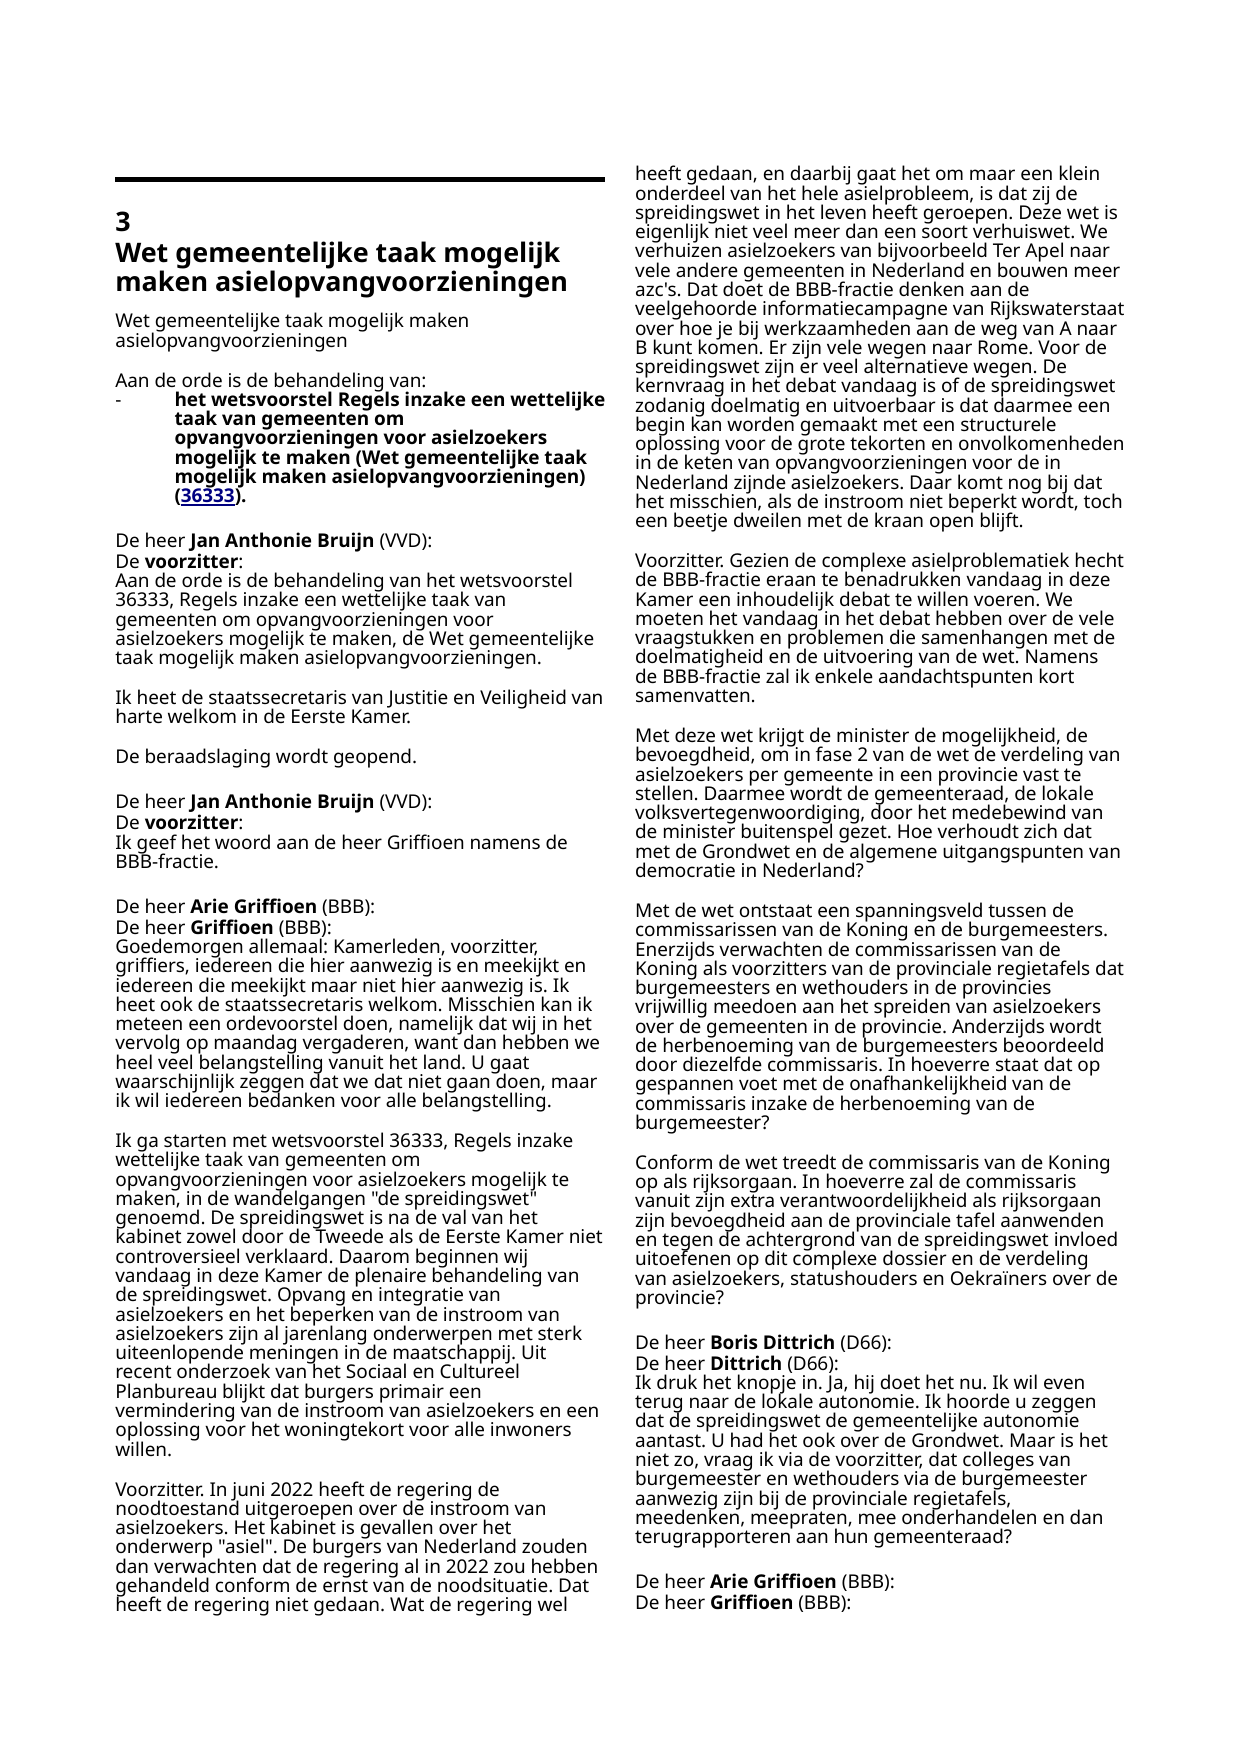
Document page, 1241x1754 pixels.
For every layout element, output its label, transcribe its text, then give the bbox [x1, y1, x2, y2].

text Voorzitter. Gezien de complexe asielproblematiek hecht de BBB-fractie eraan te benadrukken vandaag in deze Kamer een inhoudelijk debat te willen voeren. We moeten het vandaag in het debat hebben over de vele vraagstukken en problemen die samenhangen met de doelmatigheid en de uitvoering van de wet. Namens de BBB-fractie zal ik enkele aandachtspunten kort samenvatten. [635, 552, 1125, 706]
text De heer Arie Griffioen (BBB): [115, 893, 605, 919]
text Goedemorgen allemaal: Kamerleden, voorzitter, griffiers, iedereen die hier aanwezig is en meekijkt en iedereen die meekijkt maar niet hier aanwezig is. Ik heet ook de staatssecretaris welkom. Misschien kan ik meteen een ordevoorstel doen, namelijk dat wij in het vervolg op maandag vergaderen, want dan hebben we heel veel belangstelling vanuit het land. U gaat waarschijnlijk zeggen dat we dat niet gaan doen, maar ik wil iedereen bedanken voor alle belangstelling. [115, 938, 605, 1111]
text De heer Jan Anthonie Bruijn (VVD): [115, 527, 605, 553]
text De heer Griffioen (BBB): [635, 1594, 1125, 1613]
text Ik geef het woord aan de heer Griffioen namens de BBB-fractie. [115, 834, 605, 872]
text Ik ga starten met wetsvoorstel 36333, Regels inzake wettelijke taak van gemeenten om opvangvoorzieningen voor asielzoekers mogelijk te maken, in de wandelgangen "de spreidingswet" genoemd. De spreidingswet is na de val van het kabinet zowel door de Tweede als de Eerste Kamer niet controversieel verklaard. Daarom beginnen wij vandaag in deze Kamer de plenaire behandeling van de spreidingswet. Opvang en integratie van asielzoekers en het beperken van de instroom van asielzoekers zijn al jarenlang onderwerpen met sterk uiteenlopende meningen in de maatschappij. Uit recent onderzoek van het Sociaal en Cultureel Planbureau blijkt dat burgers primair een vermindering van de instroom van asielzoekers en een oplossing voor het woningtekort voor alle inwoners willen. [115, 1132, 605, 1460]
text De heer Boris Dittrich (D66): [635, 1329, 1125, 1355]
text heeft gedaan, en daarbij gaat het om maar een klein onderdeel van het hele asielprobleem, is dat zij de spreidingswet in het leven heeft geroepen. Deze wet is eigenlijk niet veel meer dan een soort verhuiswet. We verhuizen asielzoekers van bijvoorbeeld Ter Apel naar vele andere gemeenten in Nederland en bouwen meer azc's. Dat doet de BBB-fractie denken aan de veelgehoorde informatiecampagne van Rijkswaterstaat over hoe je bij werkzaamheden aan de weg van A naar B kunt komen. Er zijn vele wegen naar Rome. Voor de spreidingswet zijn er veel alternatieve wegen. De kernvraag in het debat vandaag is of de spreidingswet zodanig doelmatig en uitvoerbaar is dat daarmee een begin kan worden gemaakt met een structurele oplossing voor de grote tekorten en onvolkomenheden in de keten van opvangvoorzieningen voor de in Nederland zijnde asielzoekers. Daar komt nog bij dat het misschien, als de instroom niet beperkt wordt, toch een beetje dweilen met de kraan open blijft. [635, 165, 1125, 531]
text De voorzitter: [115, 814, 605, 834]
text De voorzitter: [115, 553, 605, 572]
text De heer Jan Anthonie Bruijn (VVD): [115, 789, 605, 814]
text Conform de wet treedt de commissaris van de Koning op als rijksorgaan. In hoeverre zal de commissaris vanuit zijn extra verantwoordelijkheid als rijksorgaan zijn bevoegdheid aan de provinciale tafel aanwenden en tegen de achtergrond van de spreidingswet invloed uitoefenen op dit complexe dossier en de verdeling van asielzoekers, statushouders en Oekraïners over de provincie? [635, 1154, 1125, 1308]
text Ik heet de staatssecretaris van Justitie en Veiligheid van harte welkom in de Eerste Kamer. [115, 689, 605, 728]
text Aan de orde is de behandeling van het wetsvoorstel 36333, Regels inzake een wettelijke taak van gemeenten om opvangvoorzieningen voor asielzoekers mogelijk te maken, de Wet gemeentelijke taak mogelijk maken asielopvangvoorzieningen. [115, 572, 605, 668]
text Wet gemeentelijke taak mogelijk maken asielopvangvoorzieningen [115, 239, 605, 312]
text Wet gemeentelijke taak mogelijk maken asielopvangvoorzieningen [115, 312, 605, 351]
text Voorzitter. In juni 2022 heeft de regering de noodtoestand uitgeroepen over de instroom van asielzoekers. Het kabinet is gevallen over het onderwerp "asiel". De burgers van Nederland zouden dan verwachten dat de regering al in 2022 zou hebben gehandeld conform de ernst van de noodsituatie. Dat heeft de regering niet gedaan. Wat de regering wel [115, 1481, 605, 1615]
text De beraadslaging wordt geopend. [115, 748, 605, 768]
text Aan de orde is de behandeling van: [115, 372, 605, 391]
text De heer Griffioen (BBB): [115, 919, 605, 938]
text Met deze wet krijgt de minister de mogelijkheid, de bevoegdheid, om in fase 2 van de wet de verdeling van asielzoekers per gemeente in een provincie vast te stellen. Daarmee wordt de gemeenteraad, de lokale volksvertegenwoordiging, door het medebewind van de minister buitenspel gezet. Hoe verhoudt zich dat met de Grondwet en de algemene uitgangspunten van democratie in Nederland? [635, 727, 1125, 881]
text De heer Arie Griffioen (BBB): [635, 1568, 1125, 1594]
list het wetsvoorstel Regels inzake een wettelijke taak van gemeenten om opvangvoorzieningen voor asielzoekers mogelijk te maken (Wet gemeentelijke taak mogelijk maken asielopvangvoorzieningen) (36333). [115, 391, 605, 506]
text Met de wet ontstaat een spanningsveld tussen de commissarissen van de Koning en de burgemeesters. Enerzijds verwachten de commissarissen van de Koning als voorzitters van de provinciale regietafels dat burgemeesters en wethouders in de provincies vrijwillig meedoen aan het spreiden van asielzoekers over de gemeenten in de provincie. Anderzijds wordt de herbenoeming van de burgemeesters beoordeeld door diezelfde commissaris. In hoeverre staat dat op gespannen voet met de onafhankelijkheid van de commissaris inzake de herbenoeming van de burgemeester? [635, 902, 1125, 1133]
text Ik druk het knopje in. Ja, hij doet het nu. Ik wil even terug naar de lokale autonomie. Ik hoorde u zeggen dat de spreidingswet de gemeentelijke autonomie aantast. U had het ook over de Grondwet. Maar is het niet zo, vraag ik via de voorzitter, dat colleges van burgemeester en wethouders via de burgemeester aanwezig zijn bij de provinciale regietafels, meedenken, meepraten, mee onderhandelen en dan terugrapporteren aan hun gemeenteraad? [635, 1374, 1125, 1547]
text 3 [115, 203, 605, 239]
text De heer Dittrich (D66): [635, 1355, 1125, 1374]
